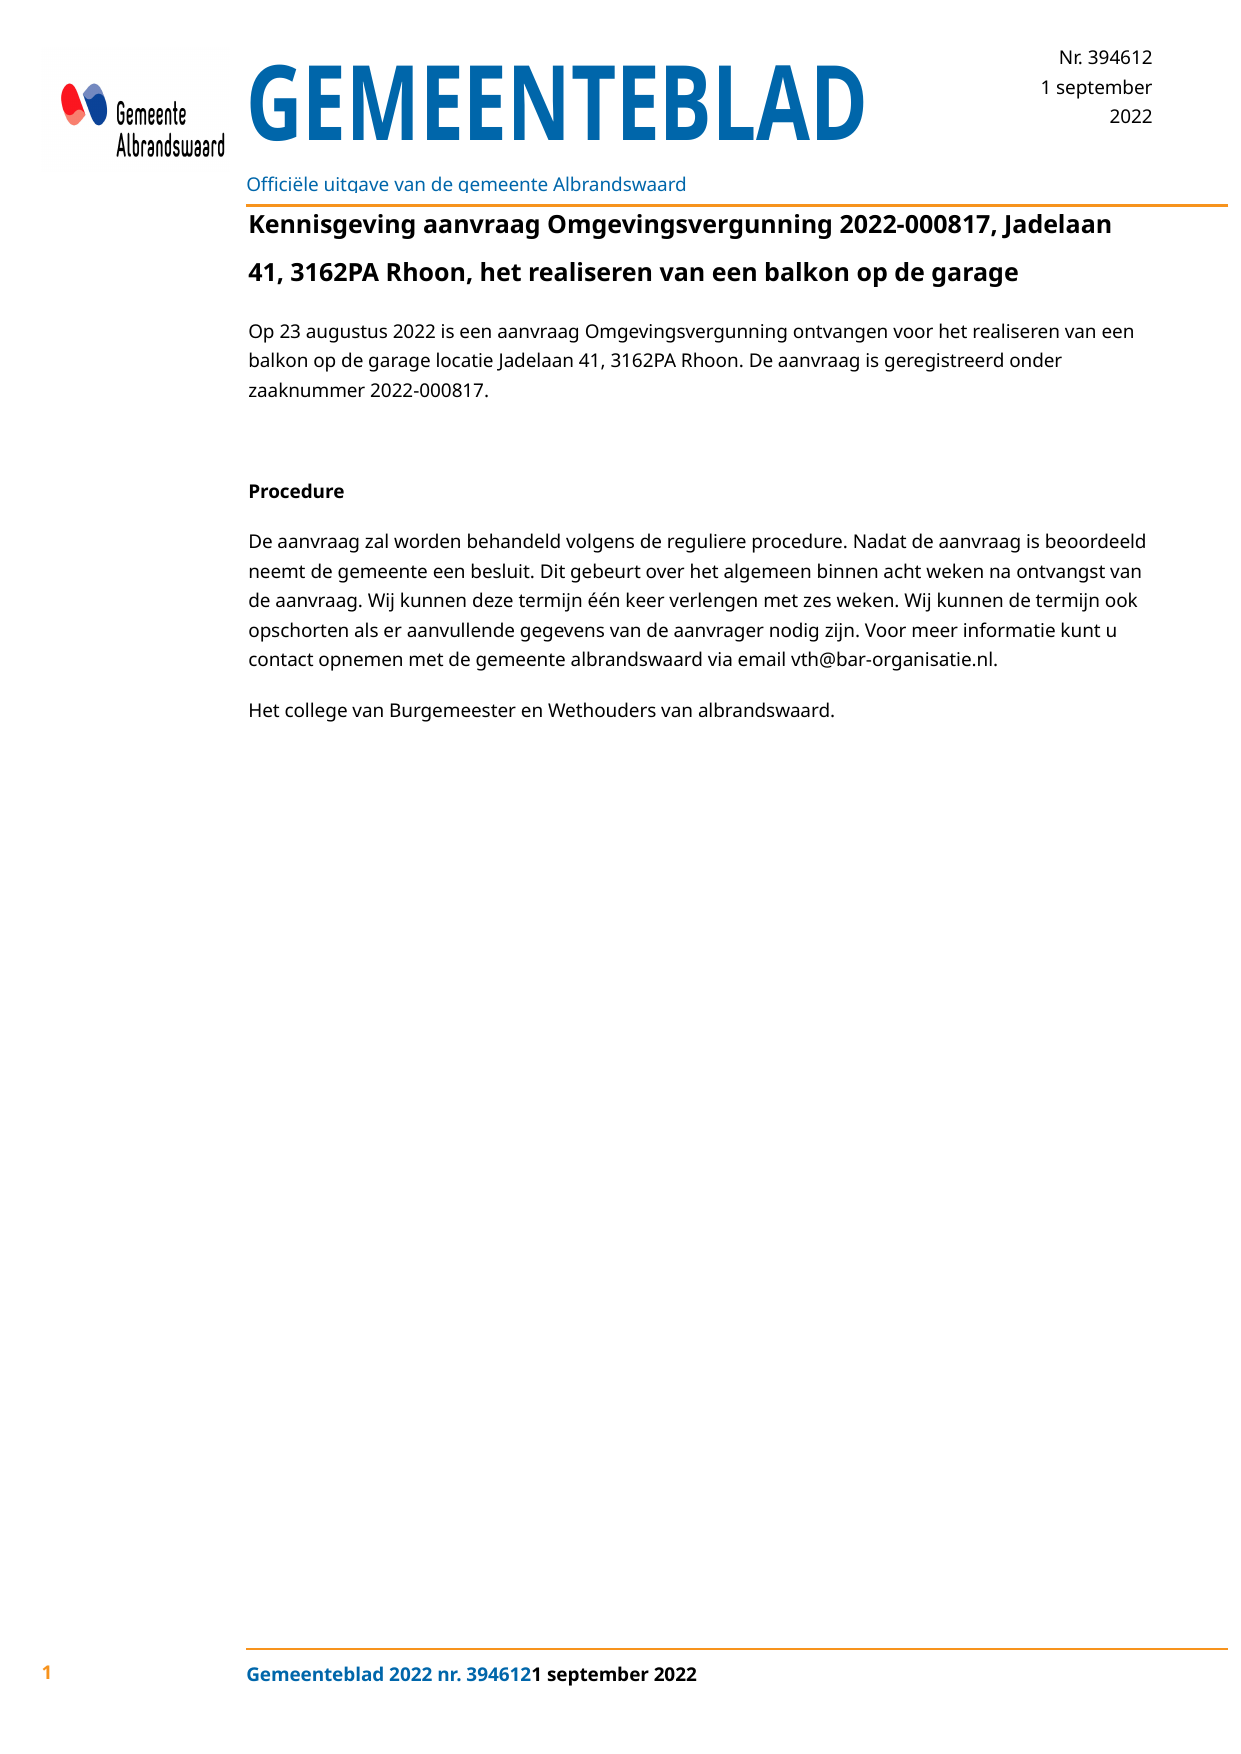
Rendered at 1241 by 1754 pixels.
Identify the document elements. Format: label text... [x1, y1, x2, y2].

picture [41, 47, 231, 172]
text Op 23 augustus 2022 is een aanvraag Omgevingsvergunning ontvangen voor het realiseren van een balkon op de garage locatie Jadelaan 41, 3162PA Rhoon. De aanvraag is geregistreerd onder zaaknummer 2022-000817. [248, 318, 1152, 403]
text De aanvraag zal worden behandeld volgens de reguliere procedure. Nadat de aanvraag is beoordeeld neemt de gemeente een besluit. Dit gebeurt over het algemeen binnen acht weken na ontvangst van de aanvraag. Wij kunnen deze termijn één keer verlengen met zes weken. Wij kunnen de termijn ook opschorten als er aanvullende gegevens van de aanvrager nodig zijn. Voor meer informatie kunt u contact opnemen met de gemeente albrandswaard via email vth@bar-organisatie.nl. [248, 528, 1152, 672]
text Het college van Burgemeester en Wethouders van albrandswaard. [248, 697, 1152, 723]
text Kennisgeving aanvraag Omgevingsvergunning 2022-000817, Jadelaan 41, 3162PA Rhoon, het realiseren van een balkon op de garage [248, 207, 1152, 288]
text Procedure [248, 478, 1152, 504]
